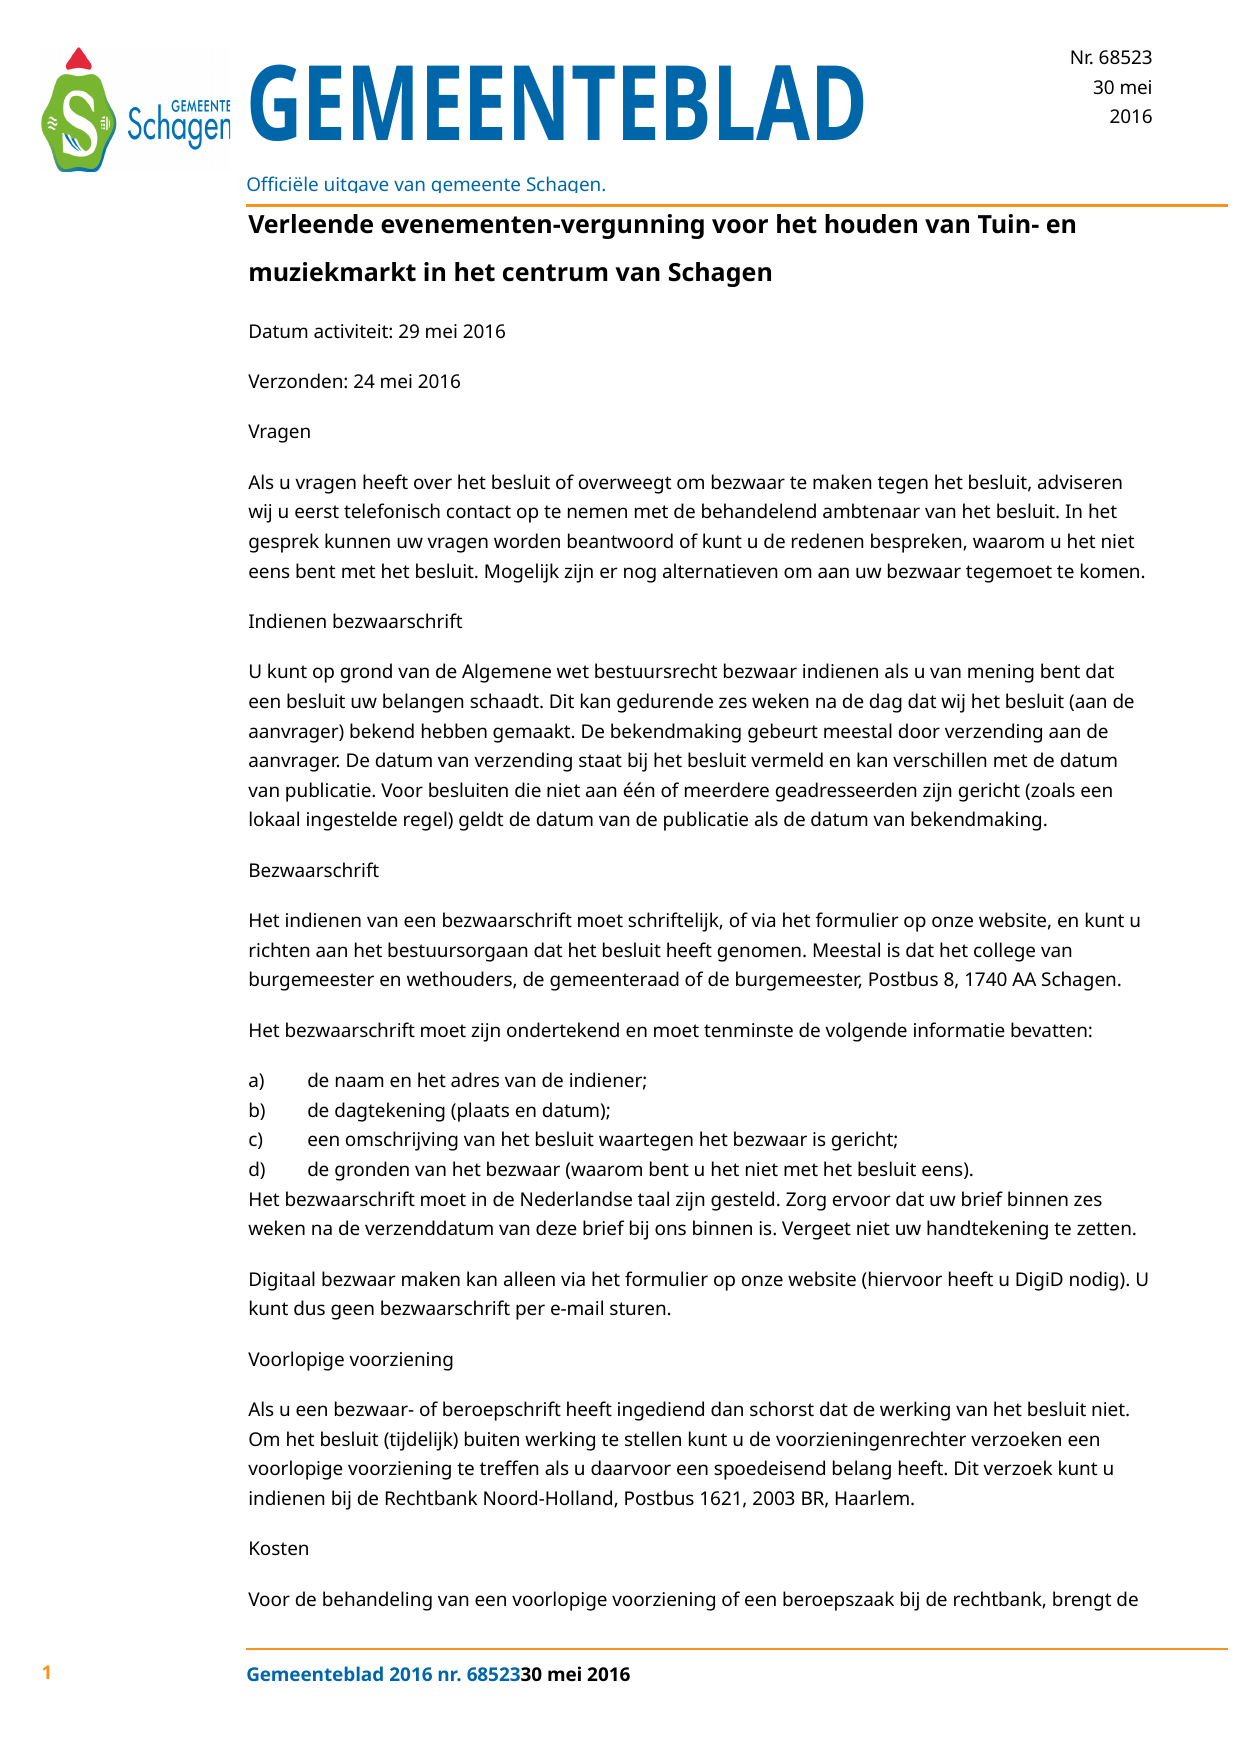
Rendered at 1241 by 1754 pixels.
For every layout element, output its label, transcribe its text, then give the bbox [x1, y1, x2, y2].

text Als u vragen heeft over het besluit of overweegt om bezwaar te maken tegen het besluit, adviseren wij u eerst telefonisch contact op te nemen met de behandelend ambtenaar van het besluit. In het gesprek kunnen uw vragen worden beantwoord of kunt u de redenen bespreken, waarom u het niet eens bent met het besluit. Mogelijk zijn er nog alternatieven om aan uw bezwaar tegemoet te komen. [248, 469, 1152, 584]
list de dagtekening (plaats en datum); [248, 1097, 1152, 1123]
text Voor de behandeling van een voorlopige voorziening of een beroepszaak bij de rechtbank, brengt de [248, 1586, 1152, 1612]
text Kosten [248, 1535, 1152, 1561]
text Het bezwaarschrift moet zijn ondertekend en moet tenminste de volgende informatie bevatten: [248, 1017, 1152, 1043]
text Voorlopige voorziening [248, 1346, 1152, 1372]
list een omschrijving van het besluit waartegen het bezwaar is gericht; [248, 1127, 1152, 1152]
text Digitaal bezwaar maken kan alleen via het formulier op onze website (hiervoor heeft u DigiD nodig). U kunt dus geen bezwaarschrift per e-mail sturen. [248, 1266, 1152, 1321]
text Vragen [248, 419, 1152, 444]
text Datum activiteit: 29 mei 2016 [248, 318, 1152, 344]
list de naam en het adres van de indiener; [248, 1067, 1152, 1093]
text U kunt op grond van de Algemene wet bestuursrecht bezwaar indienen als u van mening bent dat een besluit uw belangen schaadt. Dit kan gedurende zes weken na de dag dat wij het besluit (aan de aanvrager) bekend hebben gemaakt. De bekendmaking gebeurt meestal door verzending aan de aanvrager. De datum van verzending staat bij het besluit vermeld en kan verschillen met de datum van publicatie. Voor besluiten die niet aan één of meerdere geadresseerden zijn gericht (zoals een lokaal ingestelde regel) geldt de datum van de publicatie als de datum van bekendmaking. [248, 659, 1152, 832]
text Bezwaarschrift [248, 857, 1152, 883]
text Als u een bezwaar- of beroepschrift heeft ingediend dan schorst dat de werking van het besluit niet. Om het besluit (tijdelijk) buiten werking te stellen kunt u de voorzieningenrechter verzoeken een voorlopige voorziening te treffen als u daarvoor een spoedeisend belang heeft. Dit verzoek kunt u indienen bij de Rechtbank Noord-Holland, Postbus 1621, 2003 BR, Haarlem. [248, 1396, 1152, 1511]
text Verzonden: 24 mei 2016 [248, 368, 1152, 394]
text Verleende evenementen-vergunning voor het houden van Tuin- en muziekmarkt in het centrum van Schagen [248, 207, 1152, 288]
list de gronden van het bezwaar (waarom bent u het niet met het besluit eens). [248, 1156, 1152, 1182]
text Het bezwaarschrift moet in de Nederlandse taal zijn gesteld. Zorg ervoor dat uw brief binnen zes weken na de verzenddatum van deze brief bij ons binnen is. Vergeet niet uw handtekening te zetten. [248, 1186, 1152, 1241]
picture [41, 47, 231, 172]
text Het indienen van een bezwaarschrift moet schriftelijk, of via het formulier op onze website, en kunt u richten aan het bestuursorgaan dat het besluit heeft genomen. Meestal is dat het college van burgemeester en wethouders, de gemeenteraad of de burgemeester, Postbus 8, 1740 AA Schagen. [248, 907, 1152, 992]
text Indienen bezwaarschrift [248, 608, 1152, 634]
